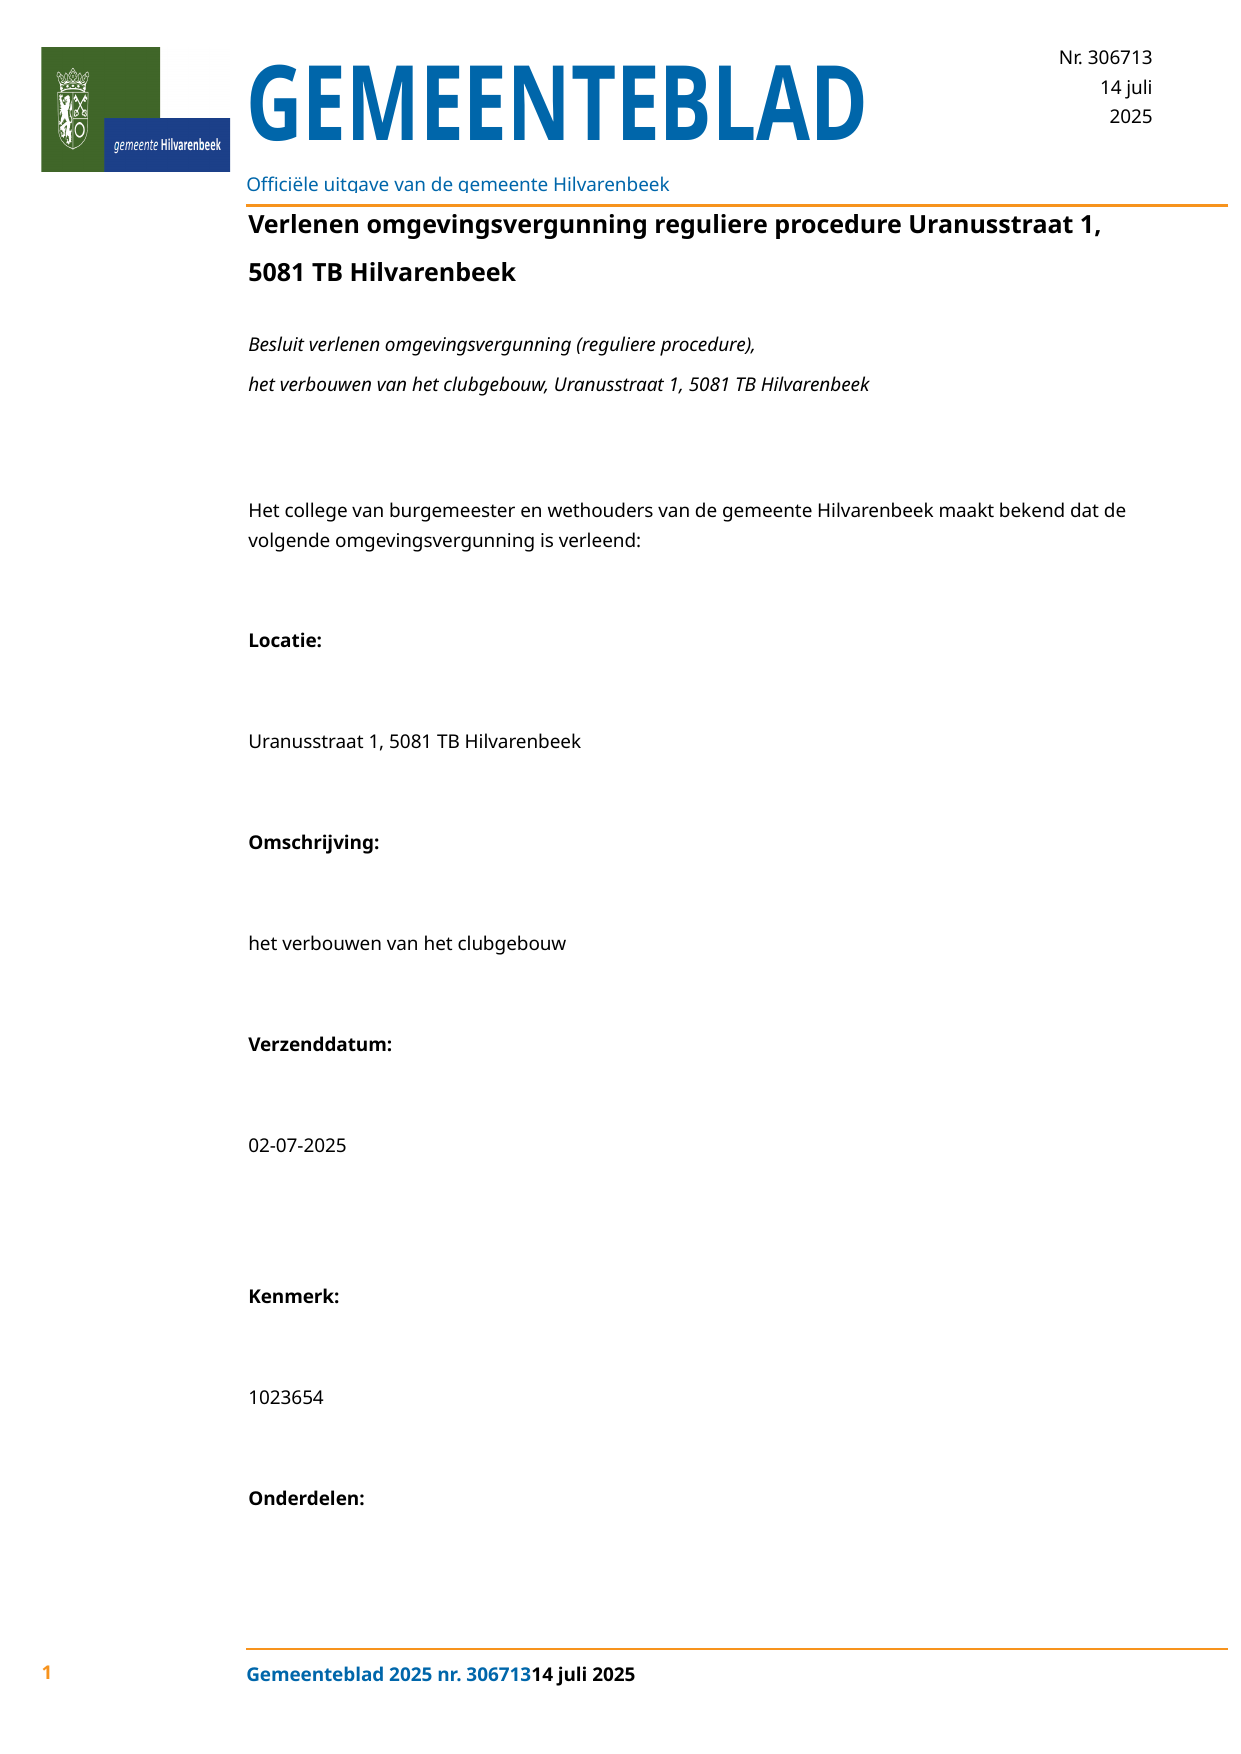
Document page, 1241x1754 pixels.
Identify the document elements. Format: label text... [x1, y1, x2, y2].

text het verbouwen van het clubgebouw, Uranusstraat 1, 5081 TB Hilvarenbeek [248, 371, 1152, 396]
picture [41, 47, 231, 172]
text Uranusstraat 1, 5081 TB Hilvarenbeek [248, 728, 1152, 754]
text Omschrijving: [248, 829, 1152, 855]
text Verzenddatum: [248, 1031, 1152, 1057]
text het verbouwen van het clubgebouw [248, 930, 1152, 956]
text Onderdelen: [248, 1485, 1152, 1511]
text Kenmerk: [248, 1283, 1152, 1309]
text 02-07-2025 [248, 1132, 1152, 1158]
text Besluit verlenen omgevingsvergunning (reguliere procedure), [248, 331, 1152, 357]
text Het college van burgemeester en wethouders van de gemeente Hilvarenbeek maakt bekend dat de volgende omgevingsvergunning is verleend: [248, 497, 1152, 553]
text Locatie: [248, 628, 1152, 653]
text 1023654 [248, 1384, 1152, 1410]
text Verlenen omgevingsvergunning reguliere procedure Uranusstraat 1, 5081 TB Hilvarenbeek [248, 207, 1152, 288]
